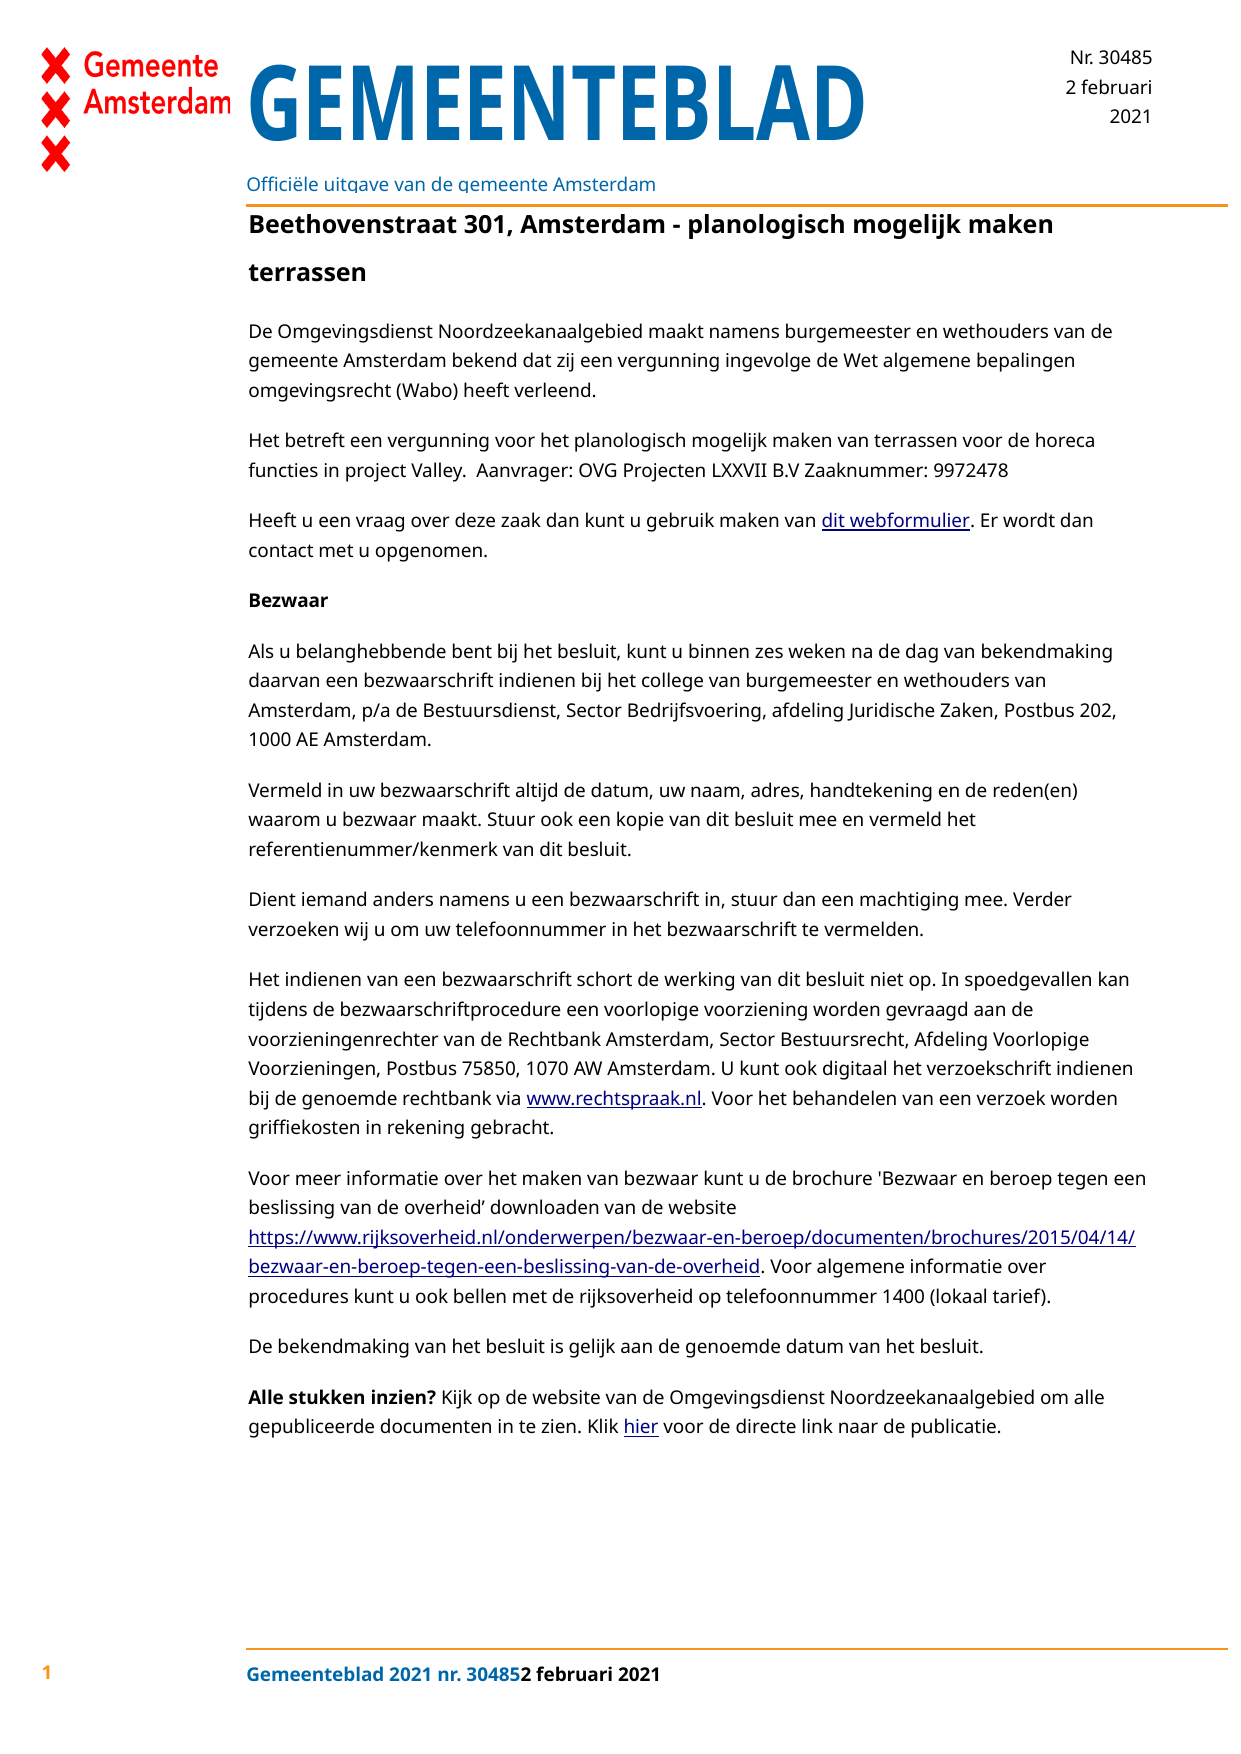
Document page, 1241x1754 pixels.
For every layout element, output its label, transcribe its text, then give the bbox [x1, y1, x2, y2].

text Dient iemand anders namens u een bezwaarschrift in, stuur dan een machtiging mee. Verder verzoeken wij u om uw telefoonnummer in het bezwaarschrift te vermelden. [248, 887, 1152, 942]
text Voor meer informatie over het maken van bezwaar kunt u de brochure 'Bezwaar en beroep tegen een beslissing van de overheid’ downloaden van de website https://www.rijksoverheid.nl/onderwerpen/bezwaar-en-beroep/documenten/brochures/2015/04/14/bezwaar-en-beroep-tegen-een-beslissing-van-de-overheid. Voor algemene informatie over procedures kunt u ook bellen met de rijksoverheid op telefoonnummer 1400 (lokaal tarief). [248, 1165, 1152, 1309]
text Bezwaar [248, 587, 1152, 613]
picture [41, 47, 231, 172]
text Vermeld in uw bezwaarschrift altijd de datum, uw naam, adres, handtekening en de reden(en) waarom u bezwaar maakt. Stuur ook een kopie van dit besluit mee en vermeld het referentienummer/kenmerk van dit besluit. [248, 777, 1152, 862]
text De bekendmaking van het besluit is gelijk aan de genoemde datum van het besluit. [248, 1334, 1152, 1359]
text Alle stukken inzien? Kijk op de website van de Omgevingsdienst Noordzeekanaalgebied om alle gepubliceerde documenten in te zien. Klik hier voor de directe link naar de publicatie. [248, 1384, 1152, 1439]
text Het betreft een vergunning voor het planologisch mogelijk maken van terrassen voor de horeca functies in project Valley. Aanvrager: OVG Projecten LXXVII B.V Zaaknummer: 9972478 [248, 427, 1152, 483]
text Heeft u een vraag over deze zaak dan kunt u gebruik maken van dit webformulier. Er wordt dan contact met u opgenomen. [248, 507, 1152, 563]
text Als u belanghebbende bent bij het besluit, kunt u binnen zes weken na de dag van bekendmaking daarvan een bezwaarschrift indienen bij het college van burgemeester en wethouders van Amsterdam, p/a de Bestuursdienst, Sector Bedrijfsvoering, afdeling Juridische Zaken, Postbus 202, 1000 AE Amsterdam. [248, 638, 1152, 752]
text Het indienen van een bezwaarschrift schort de werking van dit besluit niet op. In spoedgevallen kan tijdens de bezwaarschriftprocedure een voorlopige voorziening worden gevraagd aan de voorzieningenrechter van de Rechtbank Amsterdam, Sector Bestuursrecht, Afdeling Voorlopige Voorzieningen, Postbus 75850, 1070 AW Amsterdam. U kunt ook digitaal het verzoekschrift indienen bij de genoemde rechtbank via www.rechtspraak.nl. Voor het behandelen van een verzoek worden griffiekosten in rekening gebracht. [248, 967, 1152, 1140]
text Beethovenstraat 301, Amsterdam - planologisch mogelijk maken terrassen [248, 207, 1152, 288]
text De Omgevingsdienst Noordzeekanaalgebied maakt namens burgemeester en wethouders van de gemeente Amsterdam bekend dat zij een vergunning ingevolge de Wet algemene bepalingen omgevingsrecht (Wabo) heeft verleend. [248, 318, 1152, 403]
